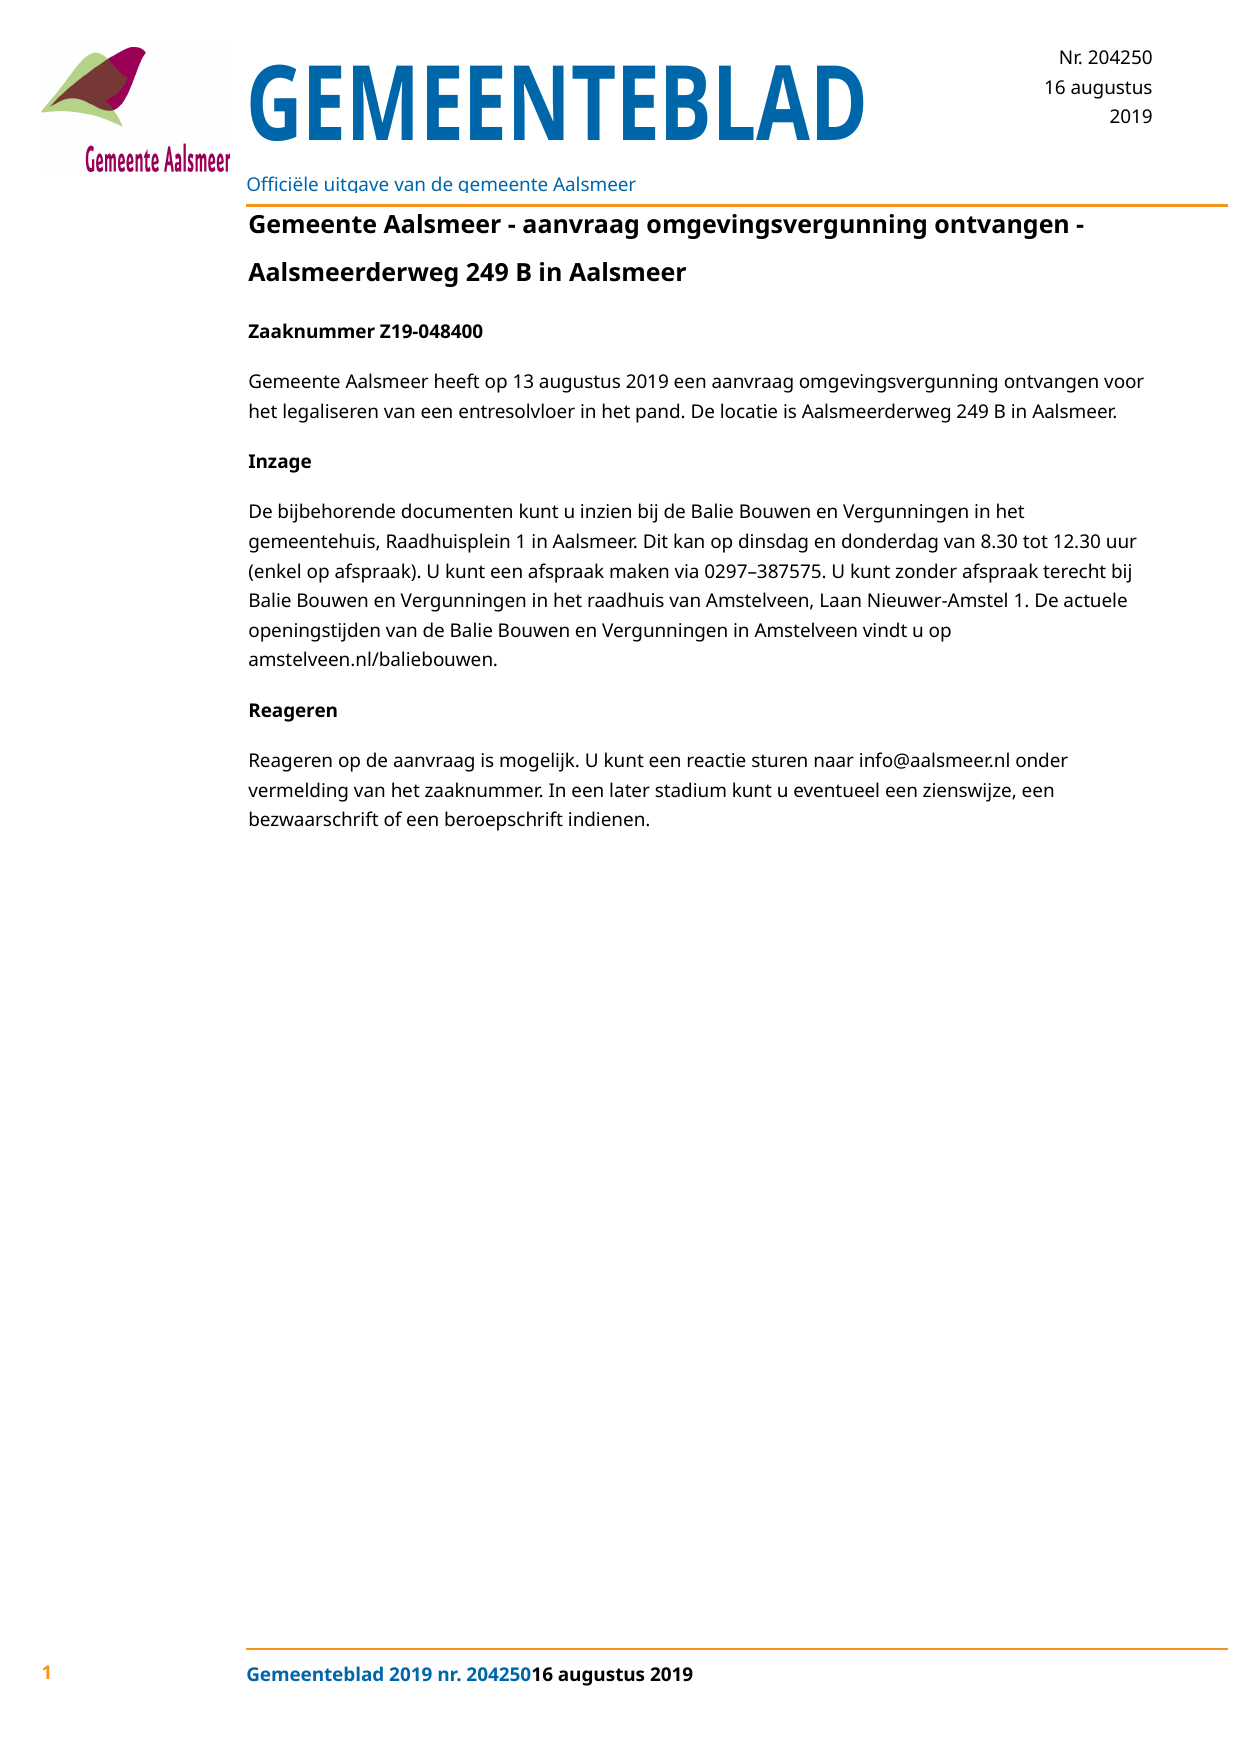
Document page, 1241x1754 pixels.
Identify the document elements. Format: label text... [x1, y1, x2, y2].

text Reageren [248, 697, 1152, 723]
text Zaaknummer Z19-048400 [248, 318, 1152, 344]
text Gemeente Aalsmeer heeft op 13 augustus 2019 een aanvraag omgevingsvergunning ontvangen voor het legaliseren van een entresolvloer in het pand. De locatie is Aalsmeerderweg 249 B in Aalsmeer. [248, 368, 1152, 424]
text Reageren op de aanvraag is mogelijk. U kunt een reactie sturen naar info@aalsmeer.nl onder vermelding van het zaaknummer. In een later stadium kunt u eventueel een zienswijze, een bezwaarschrift of een beroepschrift indienen. [248, 747, 1152, 832]
text Inzage [248, 448, 1152, 474]
text De bijbehorende documenten kunt u inzien bij de Balie Bouwen en Vergunningen in het gemeentehuis, Raadhuisplein 1 in Aalsmeer. Dit kan op dinsdag en donderdag van 8.30 tot 12.30 uur (enkel op afspraak). U kunt een afspraak maken via 0297–387575. U kunt zonder afspraak terecht bij Balie Bouwen en Vergunningen in het raadhuis van Amstelveen, Laan Nieuwer-Amstel 1. De actuele openingstijden van de Balie Bouwen en Vergunningen in Amstelveen vindt u op amstelveen.nl/baliebouwen. [248, 499, 1152, 672]
picture [41, 47, 231, 172]
text Gemeente Aalsmeer - aanvraag omgevingsvergunning ontvangen - Aalsmeerderweg 249 B in Aalsmeer [248, 207, 1152, 288]
